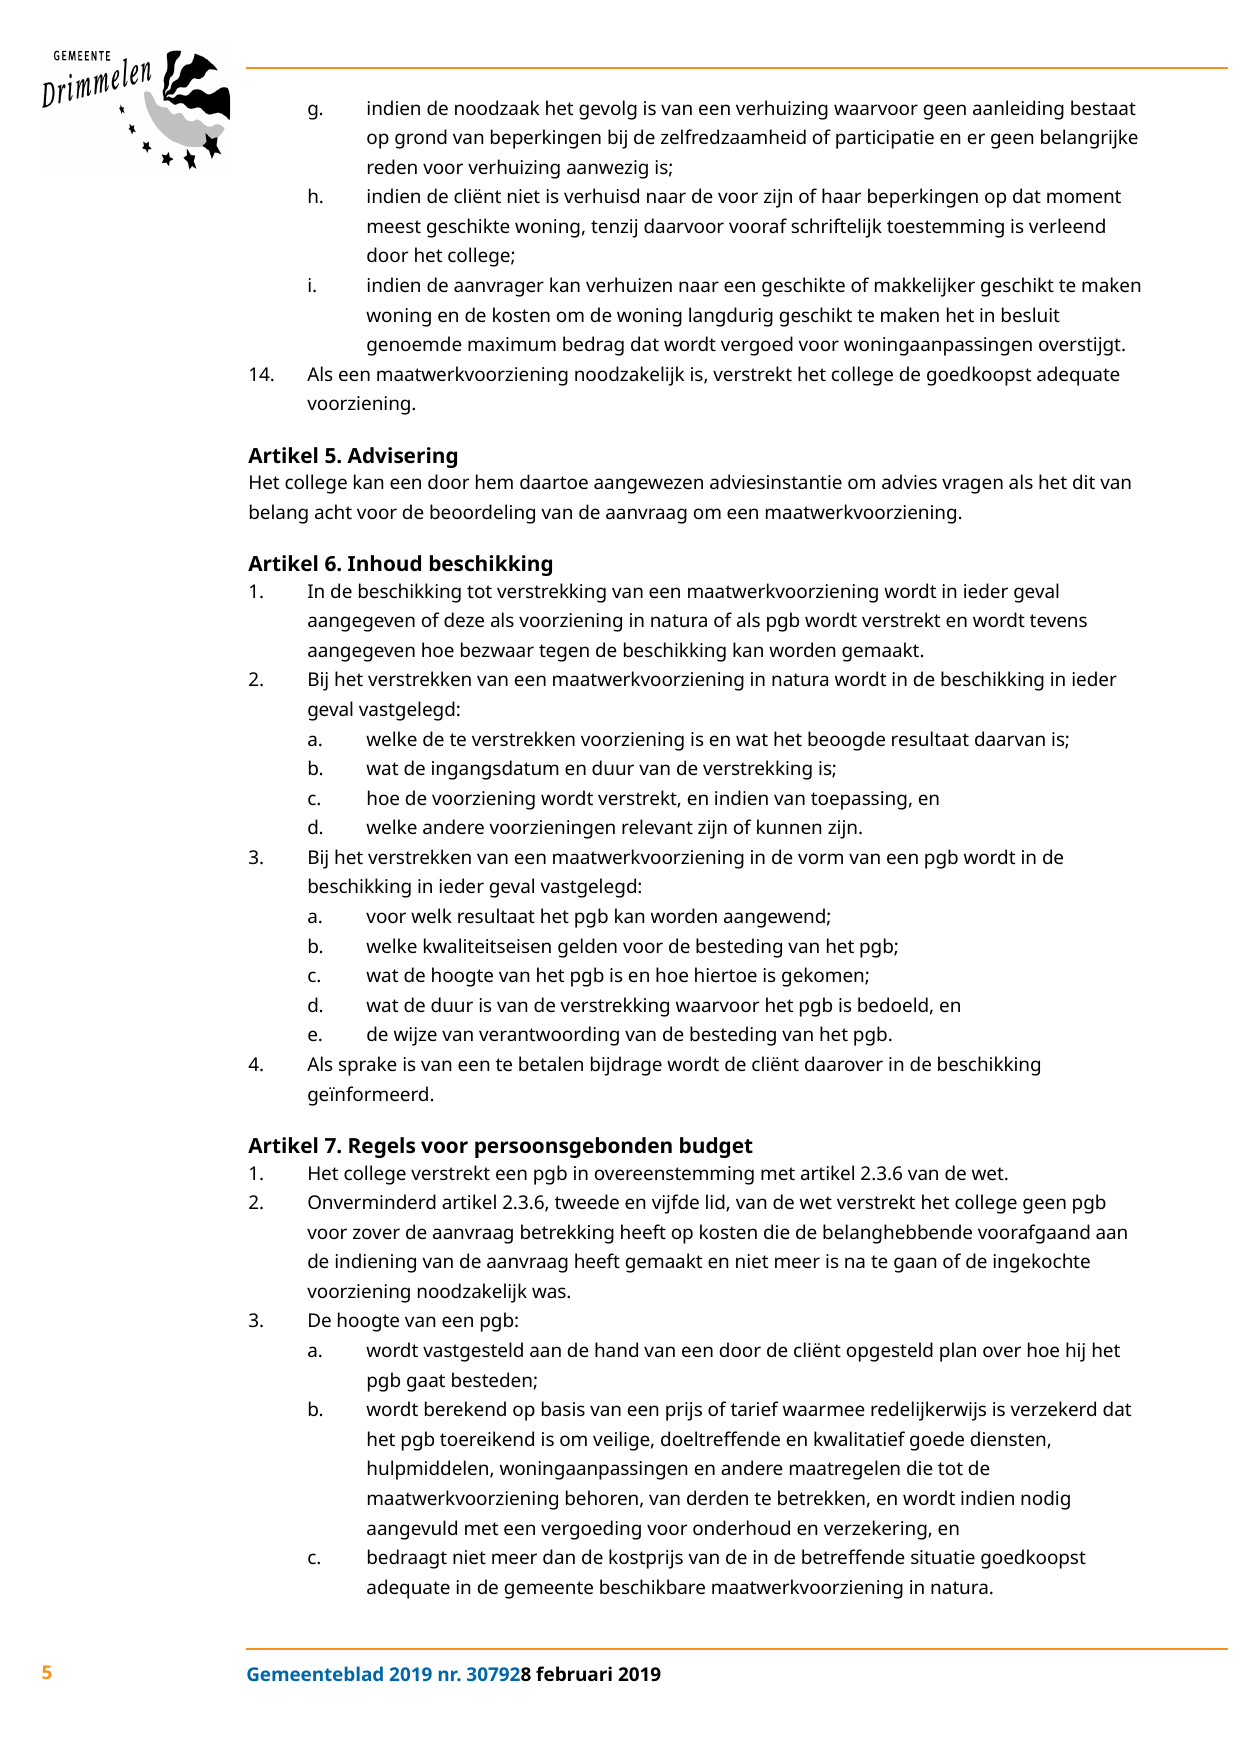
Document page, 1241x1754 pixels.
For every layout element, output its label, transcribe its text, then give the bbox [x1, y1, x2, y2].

list wat de duur is van de verstrekking waarvoor het pgb is bedoeld, en [307, 992, 1152, 1018]
list welke kwaliteitseisen gelden voor de besteding van het pgb; [307, 933, 1152, 959]
list wat de ingangsdatum en duur van de verstrekking is; [307, 755, 1152, 781]
list Onverminderd artikel 2.3.6, tweede en vijfde lid, van de wet verstrekt het college geen pgb voor zover de aanvraag betrekking heeft op kosten die de belanghebbende voorafgaand aan de indiening van de aanvraag heeft gemaakt en niet meer is na te gaan of de ingekochte voorziening noodzakelijk was. [248, 1189, 1152, 1304]
list Het college verstrekt een pgb in overeenstemming met artikel 2.3.6 van de wet. [248, 1160, 1152, 1185]
text Artikel 6. Inhoud beschikking [248, 549, 1152, 578]
list wordt vastgesteld aan de hand van een door de cliënt opgesteld plan over hoe hij het pgb gaat besteden; [307, 1337, 1152, 1392]
list Bij het verstrekken van een maatwerkvoorziening in de vorm van een pgb wordt in de beschikking in ieder geval vastgelegd: [248, 844, 1152, 899]
list indien de aanvrager kan verhuizen naar een geschikte of makkelijker geschikt te maken woning en de kosten om de woning langdurig geschikt te maken het in besluit genoemde maximum bedrag dat wordt vergoed voor woningaanpassingen overstijgt. [307, 272, 1152, 357]
list de wijze van verantwoording van de besteding van het pgb. [307, 1022, 1152, 1047]
list welke de te verstrekken voorziening is en wat het beoogde resultaat daarvan is; [307, 726, 1152, 752]
text Het college kan een door hem daartoe aangewezen adviesinstantie om advies vragen als het dit van belang acht voor de beoordeling van de aanvraag om een maatwerkvoorziening. [248, 469, 1152, 525]
text Artikel 7. Regels voor persoonsgebonden budget [248, 1131, 1152, 1160]
list De hoogte van een pgb: [248, 1308, 1152, 1333]
list wordt berekend op basis van een prijs of tarief waarmee redelijkerwijs is verzekerd dat het pgb toereikend is om veilige, doeltreffende en kwalitatief goede diensten, hulpmiddelen, woningaanpassingen en andere maatregelen die tot de maatwerkvoorziening behoren, van derden te betrekken, en wordt indien nodig aangevuld met een vergoeding voor onderhoud en verzekering, en [307, 1396, 1152, 1540]
list Bij het verstrekken van een maatwerkvoorziening in natura wordt in de beschikking in ieder geval vastgelegd: [248, 667, 1152, 722]
list Als sprake is van een te betalen bijdrage wordt de cliënt daarover in de beschikking geïnformeerd. [248, 1051, 1152, 1107]
list indien de noodzaak het gevolg is van een verhuizing waarvoor geen aanleiding bestaat op grond van beperkingen bij de zelfredzaamheid of participatie en er geen belangrijke reden voor verhuizing aanwezig is; [307, 95, 1152, 180]
list In de beschikking tot verstrekking van een maatwerkvoorziening wordt in ieder geval aangegeven of deze als voorziening in natura of als pgb wordt verstrekt en wordt tevens aangegeven hoe bezwaar tegen de beschikking kan worden gemaakt. [248, 578, 1152, 663]
list bedraagt niet meer dan de kostprijs van de in de betreffende situatie goedkoopst adequate in de gemeente beschikbare maatwerkvoorziening in natura. [307, 1544, 1152, 1599]
list welke andere voorzieningen relevant zijn of kunnen zijn. [307, 814, 1152, 840]
list voor welk resultaat het pgb kan worden aangewend; [307, 903, 1152, 929]
picture [41, 47, 231, 172]
list wat de hoogte van het pgb is en hoe hiertoe is gekomen; [307, 962, 1152, 988]
list hoe de voorziening wordt verstrekt, en indien van toepassing, en [307, 785, 1152, 811]
list indien de cliënt niet is verhuisd naar de voor zijn of haar beperkingen op dat moment meest geschikte woning, tenzij daarvoor vooraf schriftelijk toestemming is verleend door het college; [307, 183, 1152, 268]
list Als een maatwerkvoorziening noodzakelijk is, verstrekt het college de goedkoopst adequate voorziening. [248, 361, 1152, 416]
text Artikel 5. Advisering [248, 441, 1152, 469]
